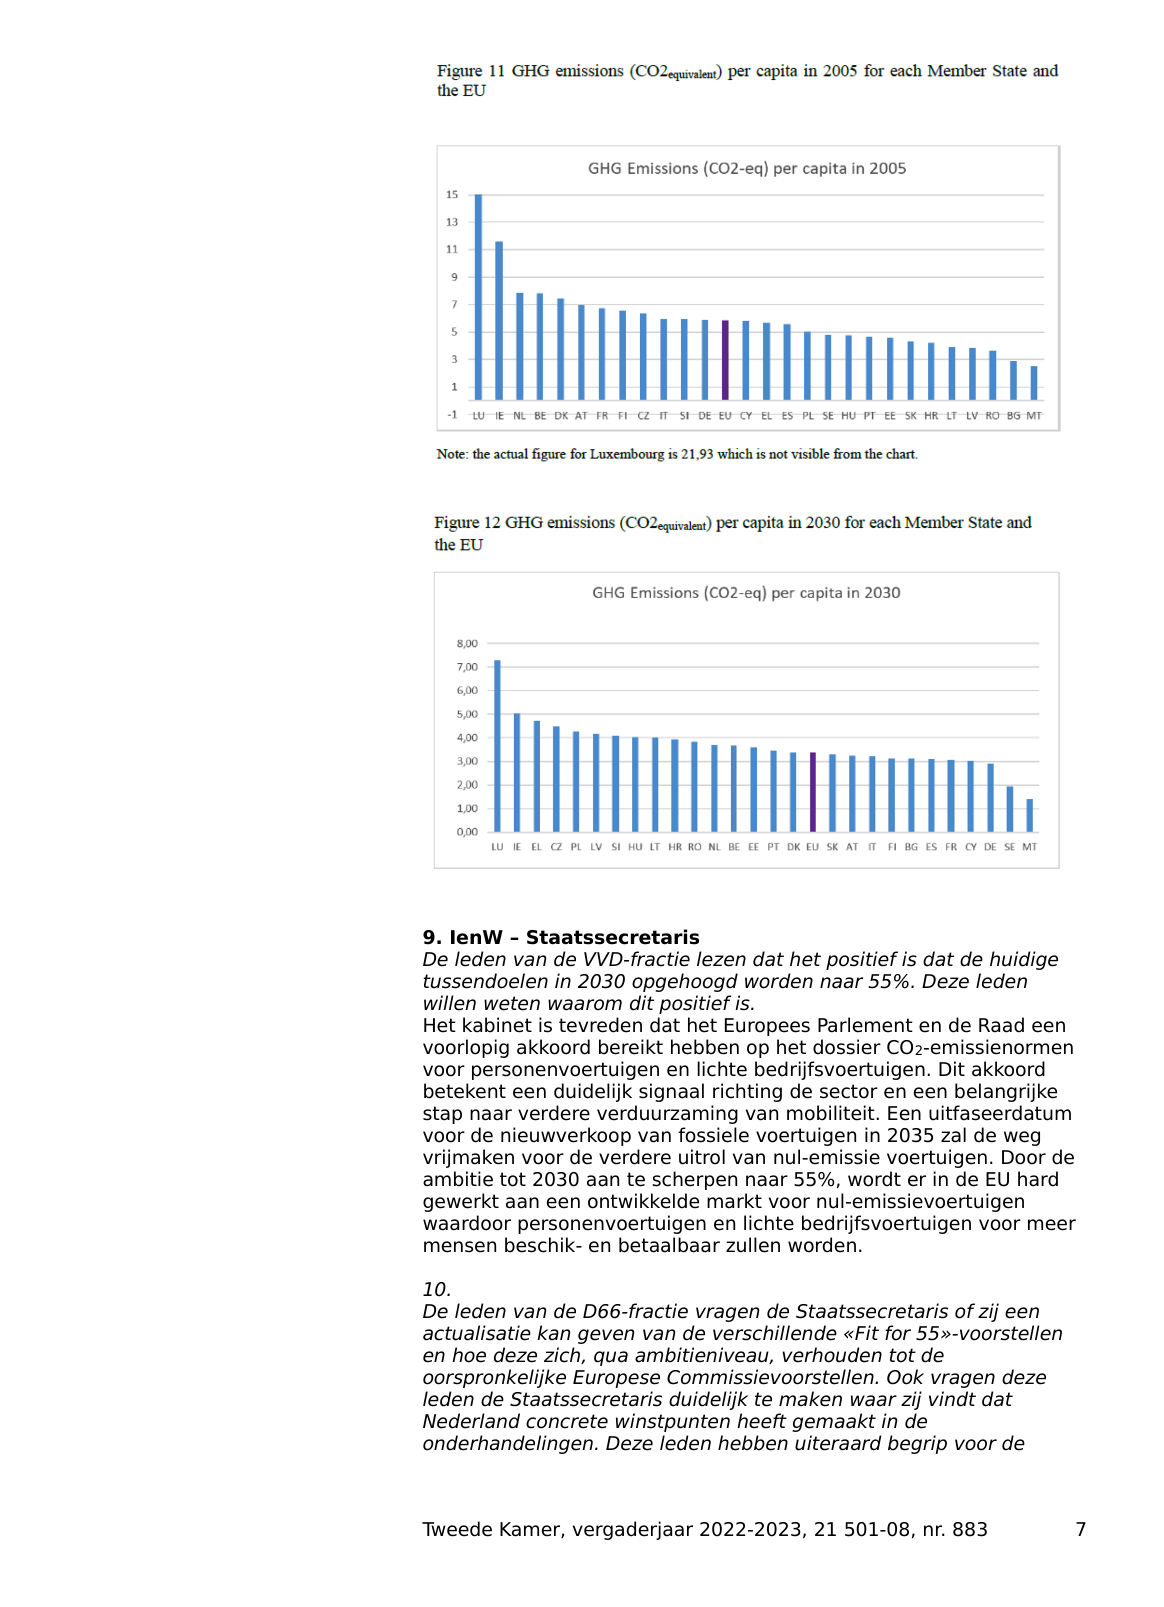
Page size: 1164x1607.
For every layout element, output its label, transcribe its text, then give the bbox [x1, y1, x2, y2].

picture [422, 59, 1072, 467]
text 10. [422, 1279, 1087, 1301]
text 9. IenW – Staatssecretaris [422, 927, 1087, 949]
text Het kabinet is tevreden dat het Europees Parlement en de Raad een voorlopig akkoord bereikt hebben op het dossier CO2-emissienormen voor personenvoertuigen en lichte bedrijfsvoertuigen. Dit akkoord betekent een duidelijk signaal richting de sector en een belangrijke stap naar verdere verduurzaming van mobiliteit. Een uitfaseerdatum voor de nieuwverkoop van fossiele voertuigen in 2035 zal de weg vrijmaken voor de verdere uitrol van nul-emissie voertuigen. Door de ambitie tot 2030 aan te scherpen naar 55%, wordt er in de EU hard gewerkt aan een ontwikkelde markt voor nul-emissievoertuigen waardoor personenvoertuigen en lichte bedrijfsvoertuigen voor meer mensen beschik- en betaalbaar zullen worden. [422, 1015, 1087, 1257]
text De leden van de D66-fractie vragen de Staatssecretaris of zij een actualisatie kan geven van de verschillende «Fit for 55»-voorstellen en hoe deze zich, qua ambitieniveau, verhouden tot de oorspronkelijke Europese Commissievoorstellen. Ook vragen deze leden de Staatssecretaris duidelijk te maken waar zij vindt dat Nederland concrete winstpunten heeft gemaakt in de onderhandelingen. Deze leden hebben uiteraard begrip voor de [422, 1301, 1087, 1455]
text De leden van de VVD-fractie lezen dat het positief is dat de huidige tussendoelen in 2030 opgehoogd worden naar 55%. Deze leden willen weten waarom dit positief is. [422, 949, 1087, 1015]
picture [422, 510, 1072, 883]
